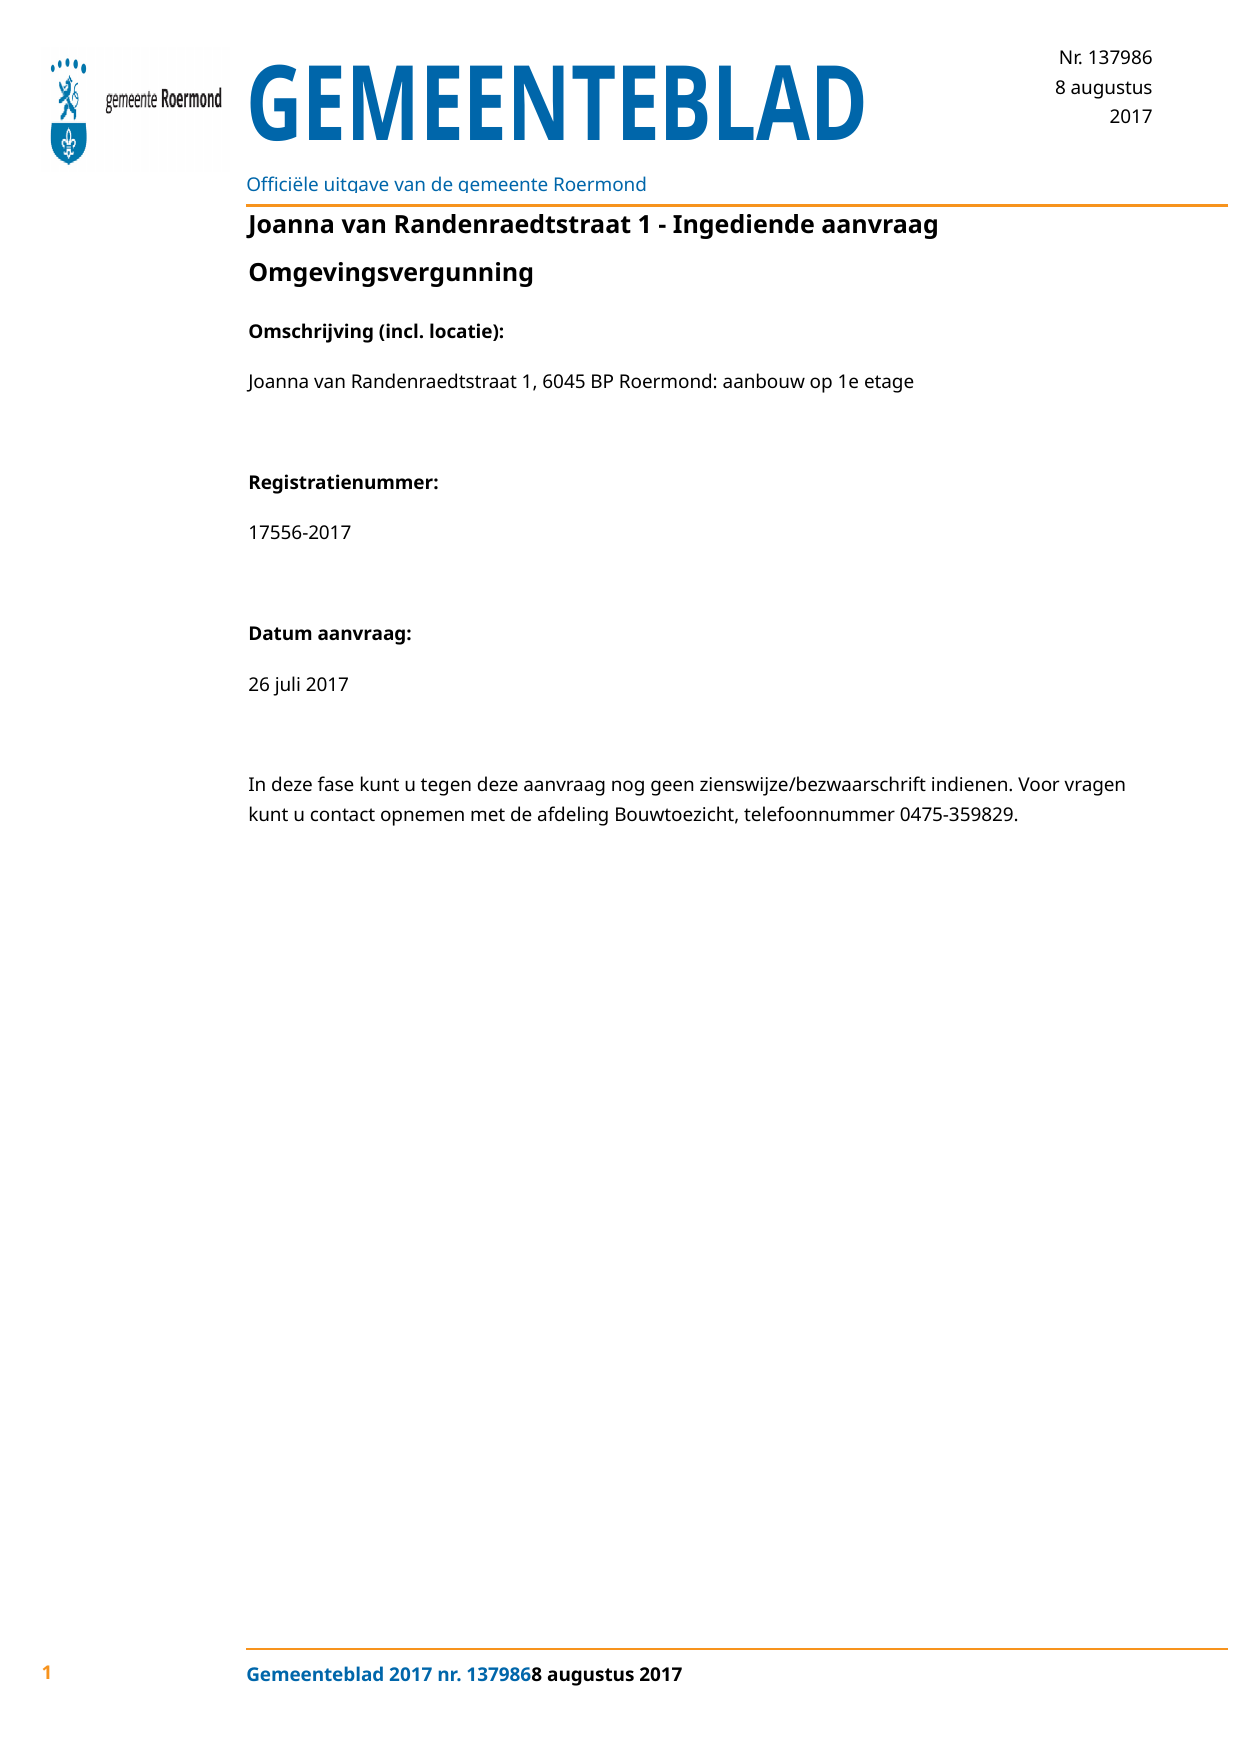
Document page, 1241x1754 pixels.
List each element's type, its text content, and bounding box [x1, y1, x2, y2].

picture [41, 47, 231, 172]
text Joanna van Randenraedtstraat 1, 6045 BP Roermond: aanbouw op 1e etage [248, 368, 1152, 394]
text Datum aanvraag: [248, 620, 1152, 646]
text Joanna van Randenraedtstraat 1 - Ingediende aanvraag Omgevingsvergunning [248, 207, 1152, 288]
text In deze fase kunt u tegen deze aanvraag nog geen zienswijze/bezwaarschrift indienen. Voor vragen kunt u contact opnemen met de afdeling Bouwtoezicht, telefoonnummer 0475-359829. [248, 772, 1152, 827]
text 26 juli 2017 [248, 671, 1152, 697]
text 17556-2017 [248, 519, 1152, 545]
text Omschrijving (incl. locatie): [248, 318, 1152, 344]
text Registratienummer: [248, 469, 1152, 495]
